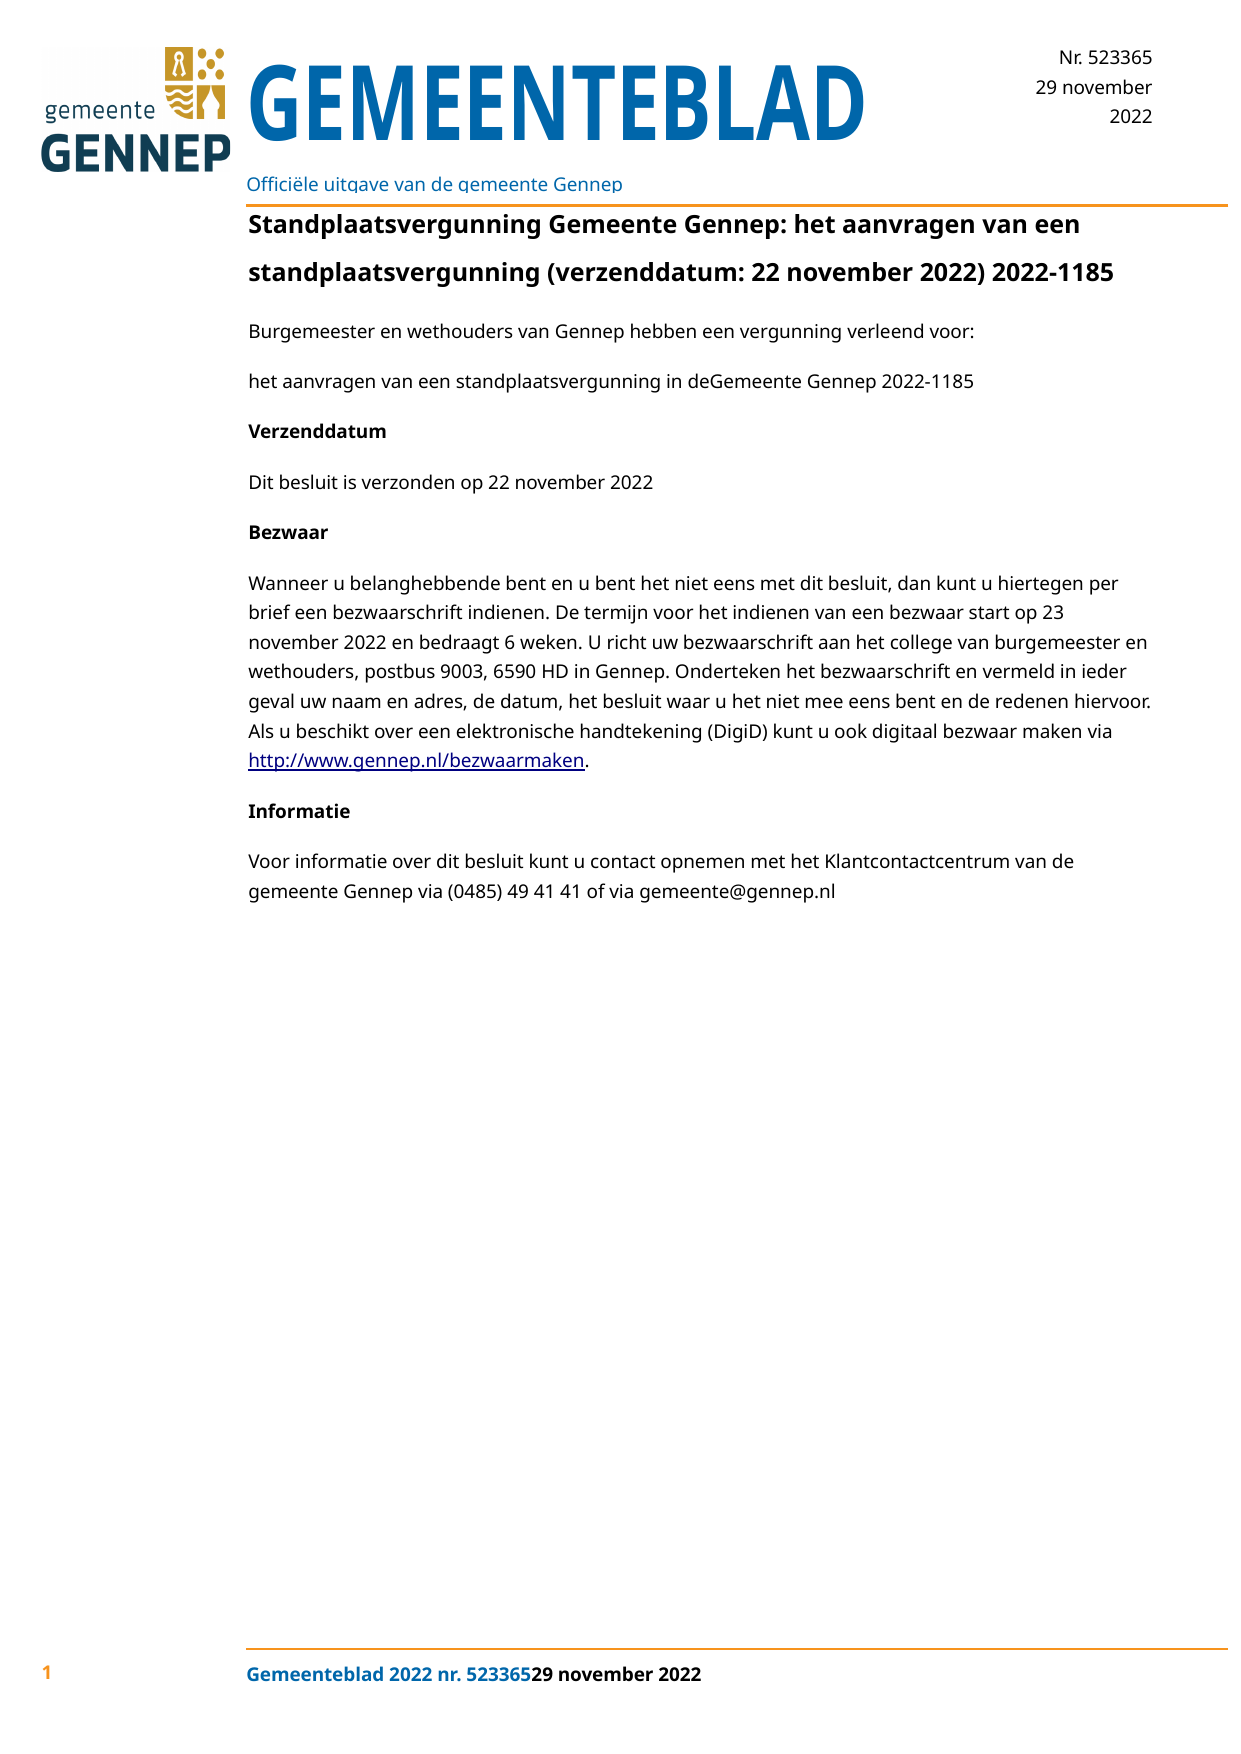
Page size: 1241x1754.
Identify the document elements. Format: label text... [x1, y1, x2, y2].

text Burgemeester en wethouders van Gennep hebben een vergunning verleend voor: [248, 318, 1152, 344]
picture [41, 47, 231, 172]
text Bezwaar [248, 519, 1152, 545]
text Voor informatie over dit besluit kunt u contact opnemen met het Klantcontactcentrum van de gemeente Gennep via (0485) 49 41 41 of via gemeente@gennep.nl [248, 848, 1152, 904]
text Informatie [248, 798, 1152, 824]
text het aanvragen van een standplaatsvergunning in deGemeente Gennep 2022-1185 [248, 368, 1152, 394]
text Wanneer u belanghebbende bent en u bent het niet eens met dit besluit, dan kunt u hiertegen per brief een bezwaarschrift indienen. De termijn voor het indienen van een bezwaar start op 23 november 2022 en bedraagt 6 weken. U richt uw bezwaarschrift aan het college van burgemeester en wethouders, postbus 9003, 6590 HD in Gennep. Onderteken het bezwaarschrift en vermeld in ieder geval uw naam en adres, de datum, het besluit waar u het niet mee eens bent en de redenen hiervoor. Als u beschikt over een elektronische handtekening (DigiD) kunt u ook digitaal bezwaar maken via http://www.gennep.nl/bezwaarmaken. [248, 570, 1152, 773]
text Dit besluit is verzonden op 22 november 2022 [248, 469, 1152, 495]
text Standplaatsvergunning Gemeente Gennep: het aanvragen van een standplaatsvergunning (verzenddatum: 22 november 2022) 2022-1185 [248, 207, 1152, 288]
text Verzenddatum [248, 419, 1152, 444]
